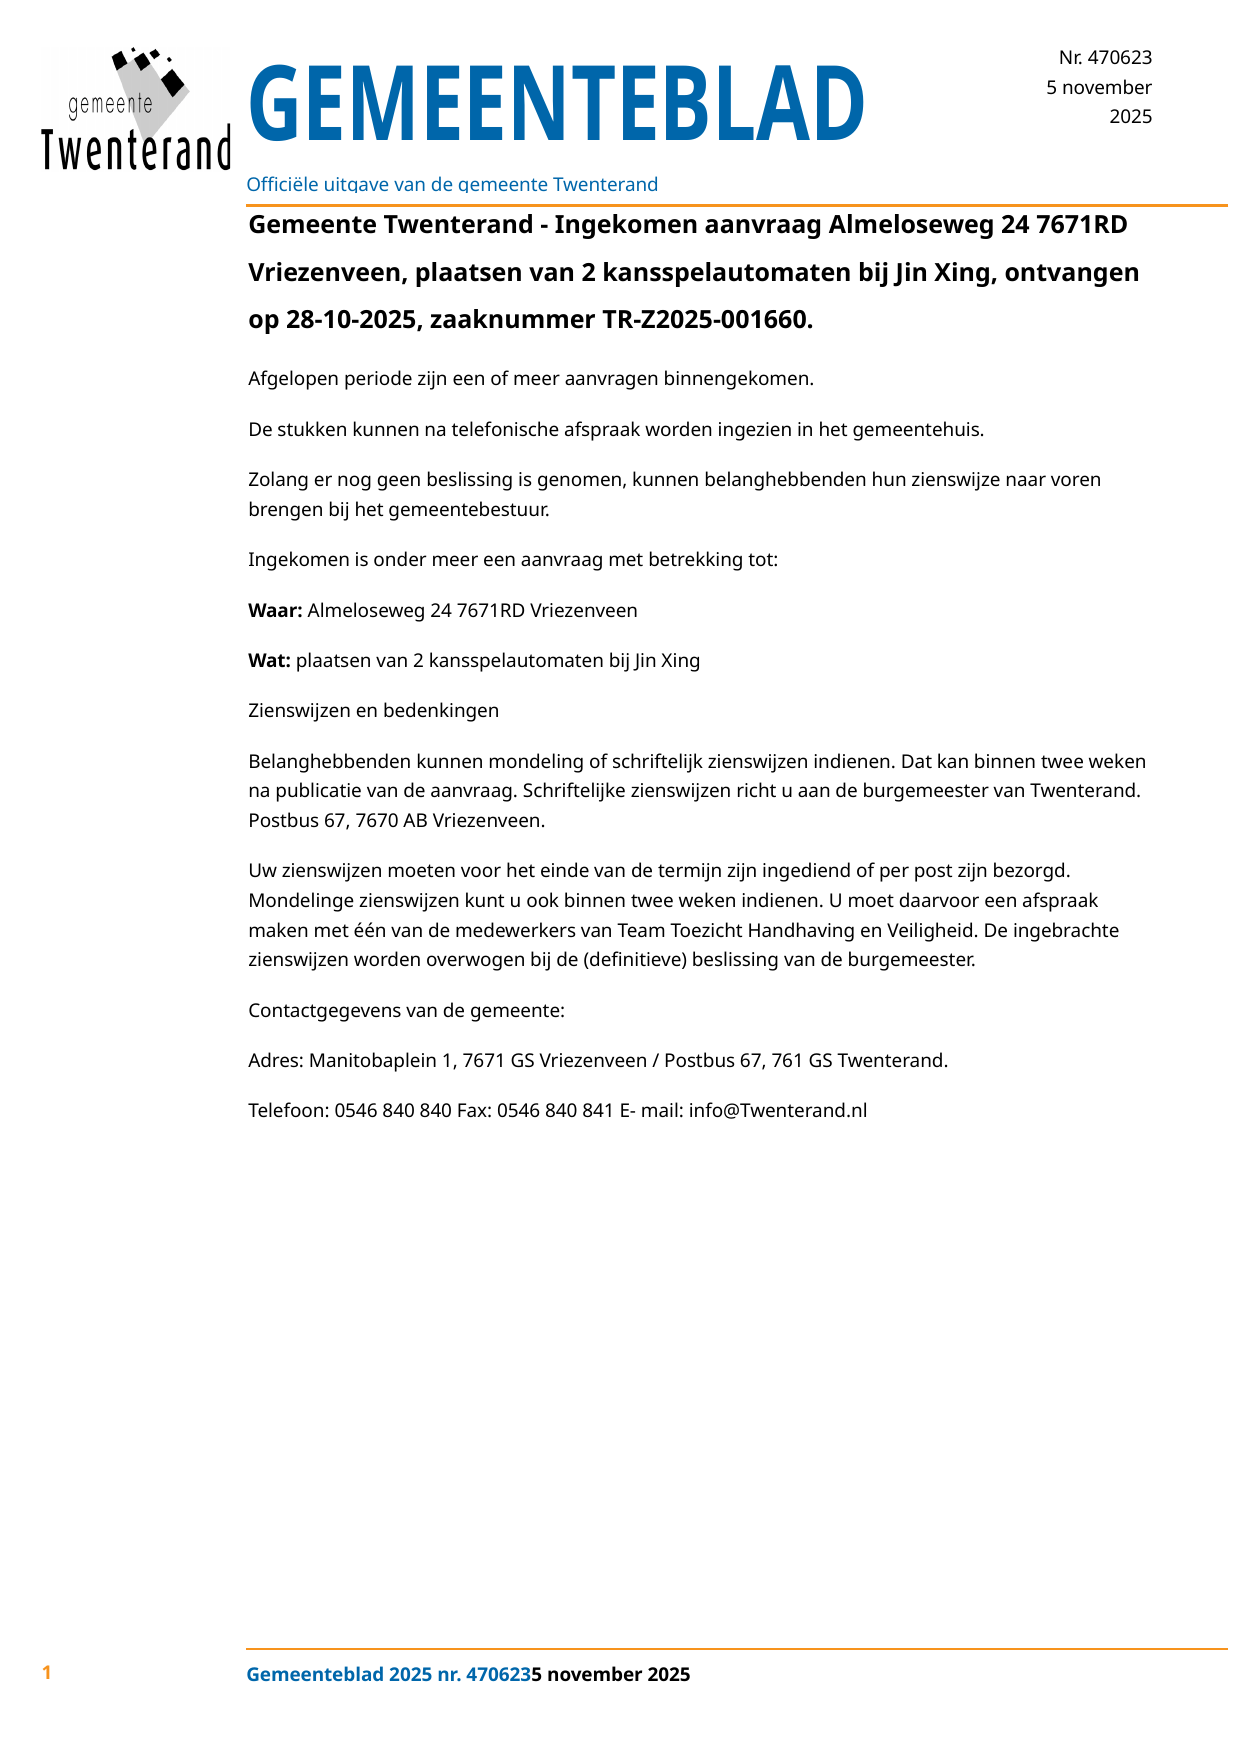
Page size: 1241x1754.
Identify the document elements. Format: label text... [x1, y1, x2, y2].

text Adres: Manitobaplein 1, 7671 GS Vriezenveen / Postbus 67, 761 GS Twenterand. [248, 1047, 1152, 1073]
text Telefoon: 0546 840 840 Fax: 0546 840 841 E- mail: info@Twenterand.nl [248, 1098, 1152, 1123]
text Uw zienswijzen moeten voor het einde van de termijn zijn ingediend of per post zijn bezorgd. Mondelinge zienswijzen kunt u ook binnen twee weken indienen. U moet daarvoor een afspraak maken met één van de medewerkers van Team Toezicht Handhaving en Veiligheid. De ingebrachte zienswijzen worden overwogen bij de (definitieve) beslissing van de burgemeester. [248, 858, 1152, 972]
text Belanghebbenden kunnen mondeling of schriftelijk zienswijzen indienen. Dat kan binnen twee weken na publicatie van de aanvraag. Schriftelijke zienswijzen richt u aan de burgemeester van Twenterand. Postbus 67, 7670 AB Vriezenveen. [248, 748, 1152, 833]
text Ingekomen is onder meer een aanvraag met betrekking tot: [248, 546, 1152, 572]
picture [41, 47, 231, 172]
text Afgelopen periode zijn een of meer aanvragen binnengekomen. [248, 366, 1152, 391]
text Zolang er nog geen beslissing is genomen, kunnen belanghebbenden hun zienswijze naar voren brengen bij het gemeentebestuur. [248, 466, 1152, 522]
text Zienswijzen en bedenkingen [248, 698, 1152, 723]
text Gemeente Twenterand - Ingekomen aanvraag Almeloseweg 24 7671RD Vriezenveen, plaatsen van 2 kansspelautomaten bij Jin Xing, ontvangen op 28-10-2025, zaaknummer TR-Z2025-001660. [248, 207, 1152, 336]
text Contactgegevens van de gemeente: [248, 997, 1152, 1022]
text Wat: plaatsen van 2 kansspelautomaten bij Jin Xing [248, 647, 1152, 673]
text De stukken kunnen na telefonische afspraak worden ingezien in het gemeentehuis. [248, 416, 1152, 442]
text Waar: Almeloseweg 24 7671RD Vriezenveen [248, 597, 1152, 622]
